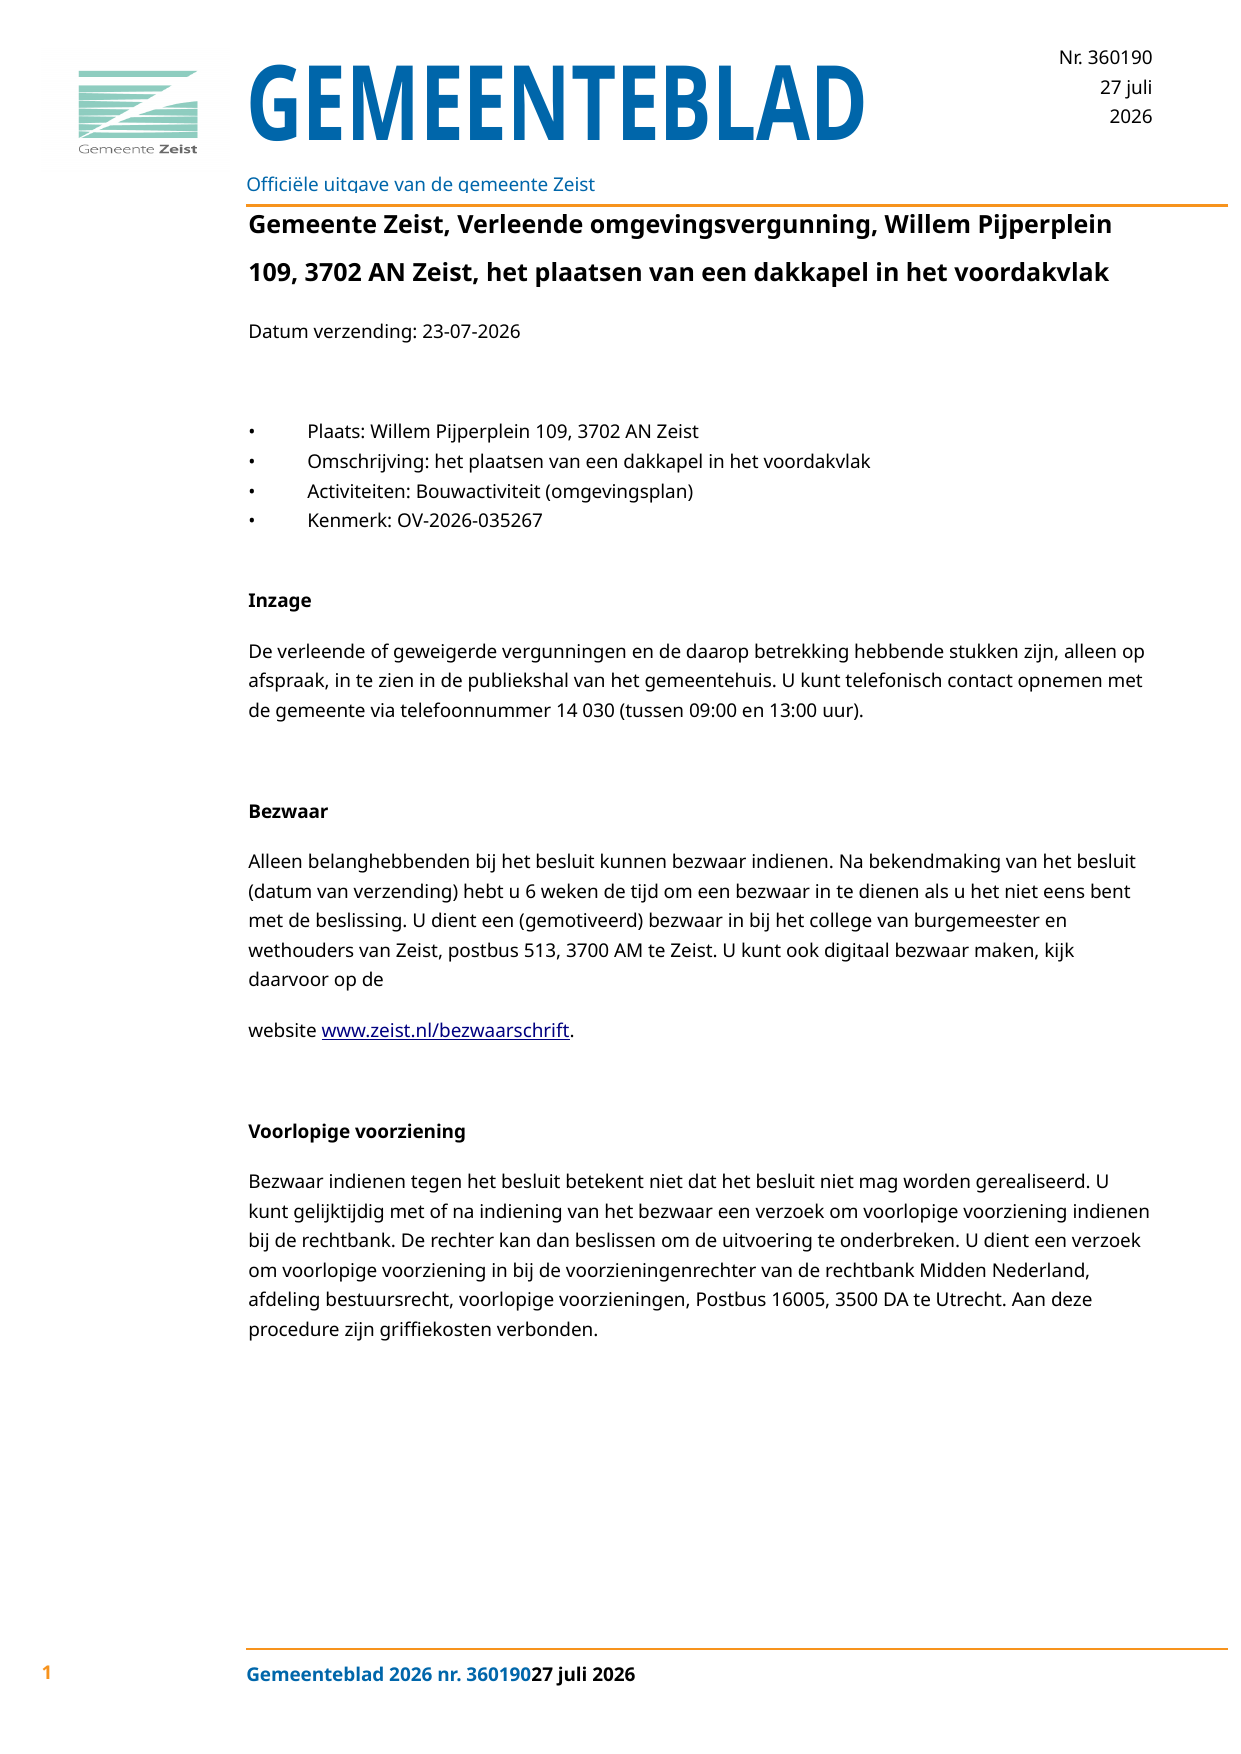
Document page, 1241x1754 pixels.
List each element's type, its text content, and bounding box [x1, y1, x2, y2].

text Bezwaar [248, 798, 1152, 824]
picture [41, 47, 231, 172]
list Omschrijving: het plaatsen van een dakkapel in het voordakvlak [248, 448, 1152, 474]
text De verleende of geweigerde vergunningen en de daarop betrekking hebbende stukken zijn, alleen op afspraak, in te zien in de publiekshal van het gemeentehuis. U kunt telefonisch contact opnemen met de gemeente via telefoonnummer 14 030 (tussen 09:00 en 13:00 uur). [248, 638, 1152, 723]
text website www.zeist.nl/bezwaarschrift. [248, 1017, 1152, 1043]
list Plaats: Willem Pijperplein 109, 3702 AN Zeist [248, 419, 1152, 444]
text Alleen belanghebbenden bij het besluit kunnen bezwaar indienen. Na bekendmaking van het besluit (datum van verzending) hebt u 6 weken de tijd om een bezwaar in te dienen als u het niet eens bent met de beslissing. U dient een (gemotiveerd) bezwaar in bij het college van burgemeester en wethouders van Zeist, postbus 513, 3700 AM te Zeist. U kunt ook digitaal bezwaar maken, kijk daarvoor op de [248, 848, 1152, 992]
text Inzage [248, 587, 1152, 613]
text Voorlopige voorziening [248, 1118, 1152, 1144]
text Gemeente Zeist, Verleende omgevingsvergunning, Willem Pijperplein 109, 3702 AN Zeist, het plaatsen van een dakkapel in het voordakvlak [248, 207, 1152, 288]
text Bezwaar indienen tegen het besluit betekent niet dat het besluit niet mag worden gerealiseerd. U kunt gelijktijdig met of na indiening van het bezwaar een verzoek om voorlopige voorziening indienen bij de rechtbank. De rechter kan dan beslissen om de uitvoering te onderbreken. U dient een verzoek om voorlopige voorziening in bij de voorzieningenrechter van de rechtbank Midden Nederland, afdeling bestuursrecht, voorlopige voorzieningen, Postbus 16005, 3500 DA te Utrecht. Aan deze procedure zijn griffiekosten verbonden. [248, 1168, 1152, 1342]
list Kenmerk: OV-2026-035267 [248, 507, 1152, 533]
text Datum verzending: 23-07-2026 [248, 318, 1152, 344]
list Activiteiten: Bouwactiviteit (omgevingsplan) [248, 478, 1152, 504]
